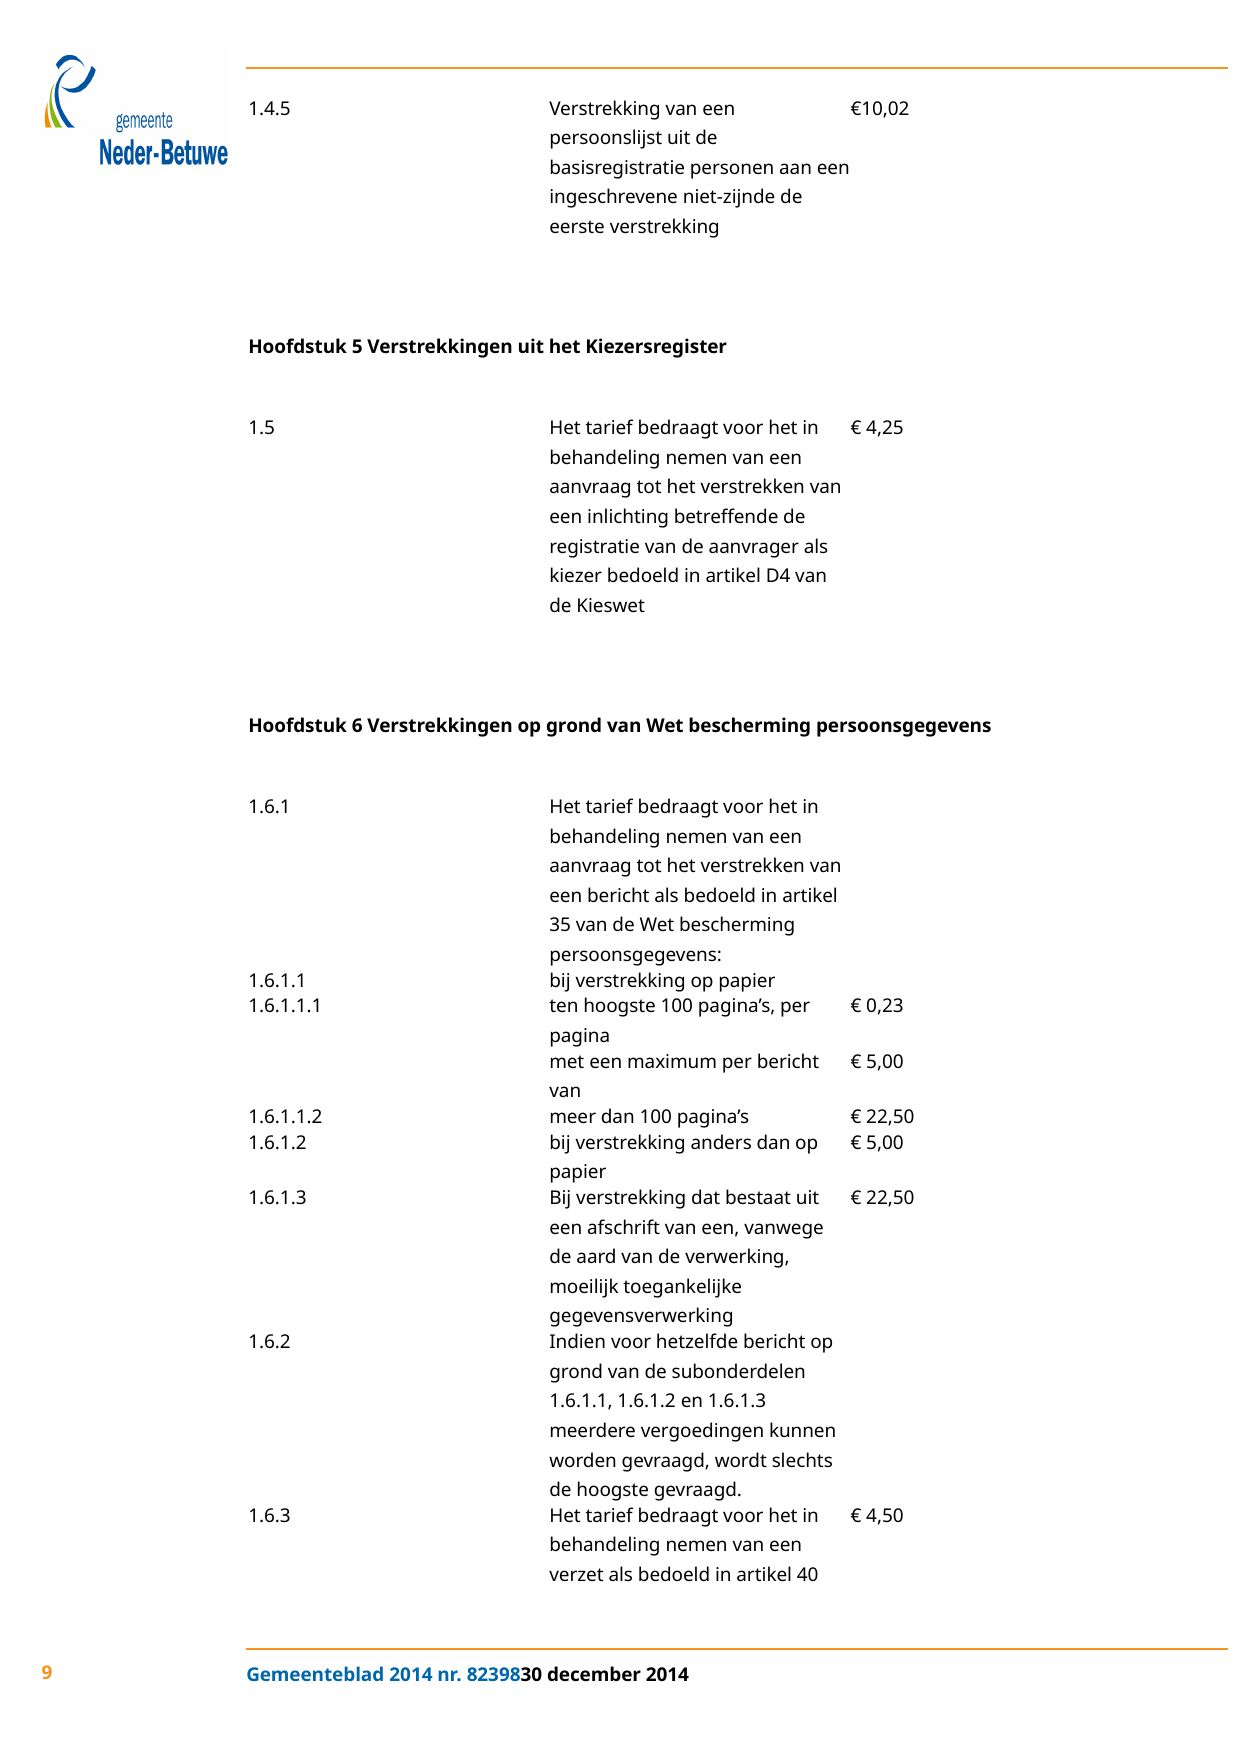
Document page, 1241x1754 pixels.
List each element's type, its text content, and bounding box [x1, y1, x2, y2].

table_cell met een maximum per bericht van [549, 1048, 850, 1103]
table_cell 1.6.2 [248, 1329, 549, 1502]
table_cell ten hoogste 100 pagina’s, per pagina [549, 993, 850, 1048]
table_cell [248, 1048, 549, 1103]
table_cell bij verstrekking op papier [549, 967, 850, 993]
table_cell 1.5 [248, 415, 549, 618]
table_cell 1.6.1.3 [248, 1184, 549, 1328]
table_header [549, 768, 850, 793]
table_cell 1.6.1.1.2 [248, 1103, 549, 1129]
table_cell Het tarief bedraagt voor het in behandeling nemen van een aanvraag tot het verstrekken van een bericht als bedoeld in artikel 35 van de Wet bescherming persoonsgegevens: [549, 793, 850, 967]
table_cell Verstrekking van een persoonslijst uit de basisregistratie personen aan een ingeschrevene niet-zijnde de eerste verstrekking [549, 95, 850, 239]
table_cell € 5,00 [850, 1048, 1152, 1103]
table_cell 1.6.1.1.1 [248, 993, 549, 1048]
table_cell Het tarief bedraagt voor het in behandeling nemen van een verzet als bedoeld in artikel 40 [549, 1502, 850, 1587]
text Hoofdstuk 6 Verstrekkingen op grond van Wet bescherming persoonsgegevens [248, 712, 1152, 738]
picture [41, 47, 231, 172]
table_cell € 22,50 [850, 1103, 1152, 1129]
text Hoofdstuk 5 Verstrekkingen uit het Kiezersregister [248, 333, 1152, 359]
table_header [850, 768, 1152, 793]
table_cell Indien voor hetzelfde bericht op grond van de subonderdelen 1.6.1.1, 1.6.1.2 en 1.6.1.3 meerdere vergoedingen kunnen worden gevraagd, wordt slechts de hoogste gevraagd. [549, 1329, 850, 1502]
table_cell 1.6.1.2 [248, 1129, 549, 1184]
table_cell 1.6.1 [248, 793, 549, 967]
table_cell € 0,23 [850, 993, 1152, 1048]
table_cell 1.4.5 [248, 95, 549, 239]
table_cell Het tarief bedraagt voor het in behandeling nemen van een aanvraag tot het verstrekken van een inlichting betreffende de registratie van de aanvrager als kiezer bedoeld in artikel D4 van de Kieswet [549, 415, 850, 618]
table_cell € 5,00 [850, 1129, 1152, 1184]
table_cell [850, 967, 1152, 993]
table_header [549, 389, 850, 414]
table_cell €10,02 [850, 95, 1152, 239]
table_header [248, 768, 549, 793]
table_cell 1.6.3 [248, 1502, 549, 1587]
table_cell bij verstrekking anders dan op papier [549, 1129, 850, 1184]
table_cell [850, 793, 1152, 967]
table_cell [850, 1329, 1152, 1502]
table_cell € 22,50 [850, 1184, 1152, 1328]
table_header [248, 389, 549, 414]
table_cell meer dan 100 pagina’s [549, 1103, 850, 1129]
table_cell Bij verstrekking dat bestaat uit een afschrift van een, vanwege de aard van de verwerking, moeilijk toegankelijke gegevensverwerking [549, 1184, 850, 1328]
table_header [850, 389, 1152, 414]
table_cell € 4,25 [850, 415, 1152, 618]
table_cell € 4,50 [850, 1502, 1152, 1587]
table_cell 1.6.1.1 [248, 967, 549, 993]
